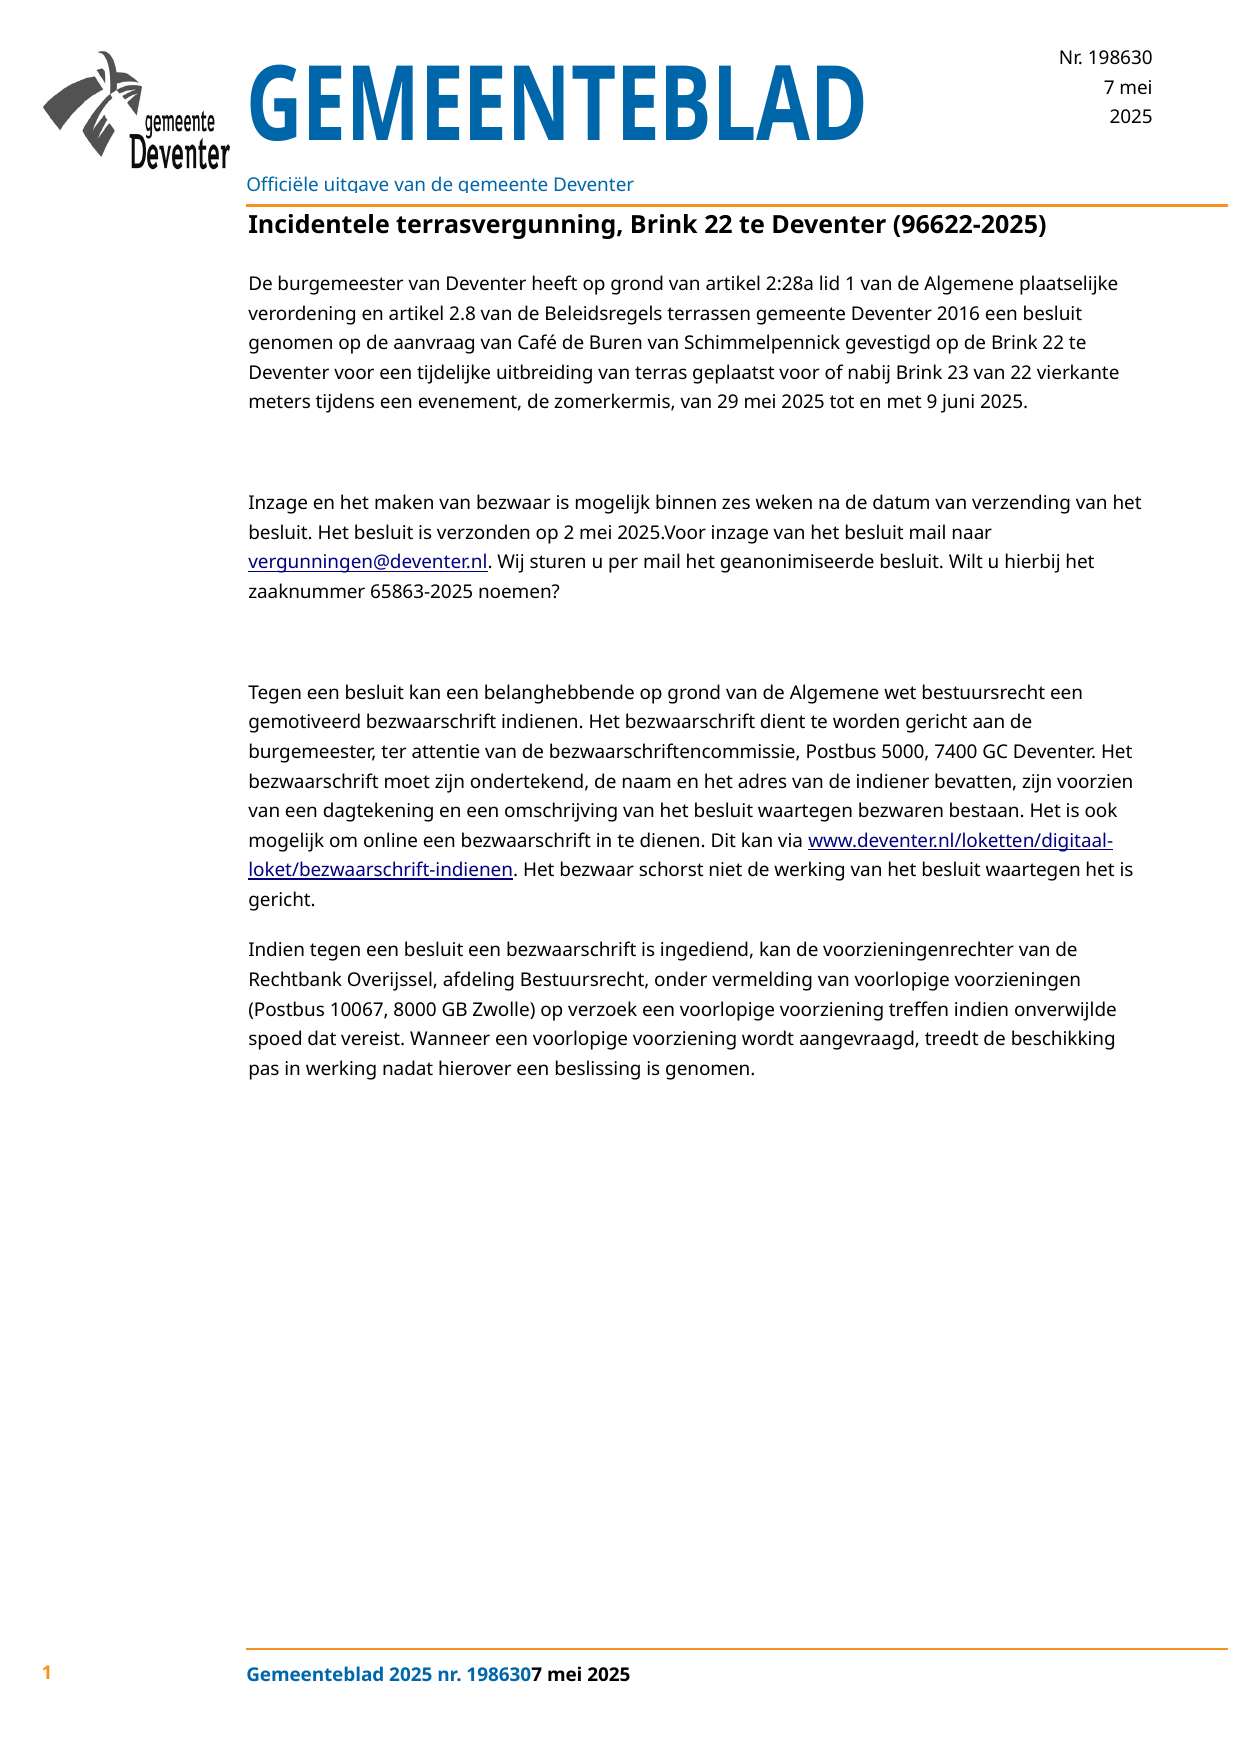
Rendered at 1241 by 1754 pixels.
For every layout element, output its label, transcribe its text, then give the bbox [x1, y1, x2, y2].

text Inzage en het maken van bezwaar is mogelijk binnen zes weken na de datum van verzending van het besluit. Het besluit is verzonden op 2 mei 2025.Voor inzage van het besluit mail naar vergunningen@deventer.nl. Wij sturen u per mail het geanonimiseerde besluit. Wilt u hierbij het zaaknummer 65863-2025 noemen? [248, 489, 1152, 604]
picture [41, 47, 231, 172]
text De burgemeester van Deventer heeft op grond van artikel 2:28a lid 1 van de Algemene plaatselijke verordening en artikel 2.8 van de Beleidsregels terrassen gemeente Deventer 2016 een besluit genomen op de aanvraag van Café de Buren van Schimmelpennick gevestigd op de Brink 22 te Deventer voor een tijdelijke uitbreiding van terras geplaatst voor of nabij Brink 23 van 22 vierkante meters tijdens een evenement, de zomerkermis, van 29 mei 2025 tot en met 9 juni 2025. [248, 270, 1152, 414]
text Tegen een besluit kan een belanghebbende op grond van de Algemene wet bestuursrecht een gemotiveerd bezwaarschrift indienen. Het bezwaarschrift dient te worden gericht aan de burgemeester, ter attentie van de bezwaarschriftencommissie, Postbus 5000, 7400 GC Deventer. Het bezwaarschrift moet zijn ondertekend, de naam en het adres van de indiener bevatten, zijn voorzien van een dagtekening en een omschrijving van het besluit waartegen bezwaren bestaan. Het is ook mogelijk om online een bezwaarschrift in te dienen. Dit kan via www.deventer.nl/loketten/digitaal-loket/bezwaarschrift-indienen. Het bezwaar schorst niet de werking van het besluit waartegen het is gericht. [248, 679, 1152, 912]
text Incidentele terrasvergunning, Brink 22 te Deventer (96622-2025) [248, 207, 1152, 241]
text Indien tegen een besluit een bezwaarschrift is ingediend, kan de voorzieningenrechter van de Rechtbank Overijssel, afdeling Bestuursrecht, onder vermelding van voorlopige voorzieningen (Postbus 10067, 8000 GB Zwolle) op verzoek een voorlopige voorziening treffen indien onverwijlde spoed dat vereist. Wanneer een voorlopige voorziening wordt aangevraagd, treedt de beschikking pas in werking nadat hierover een beslissing is genomen. [248, 937, 1152, 1081]
